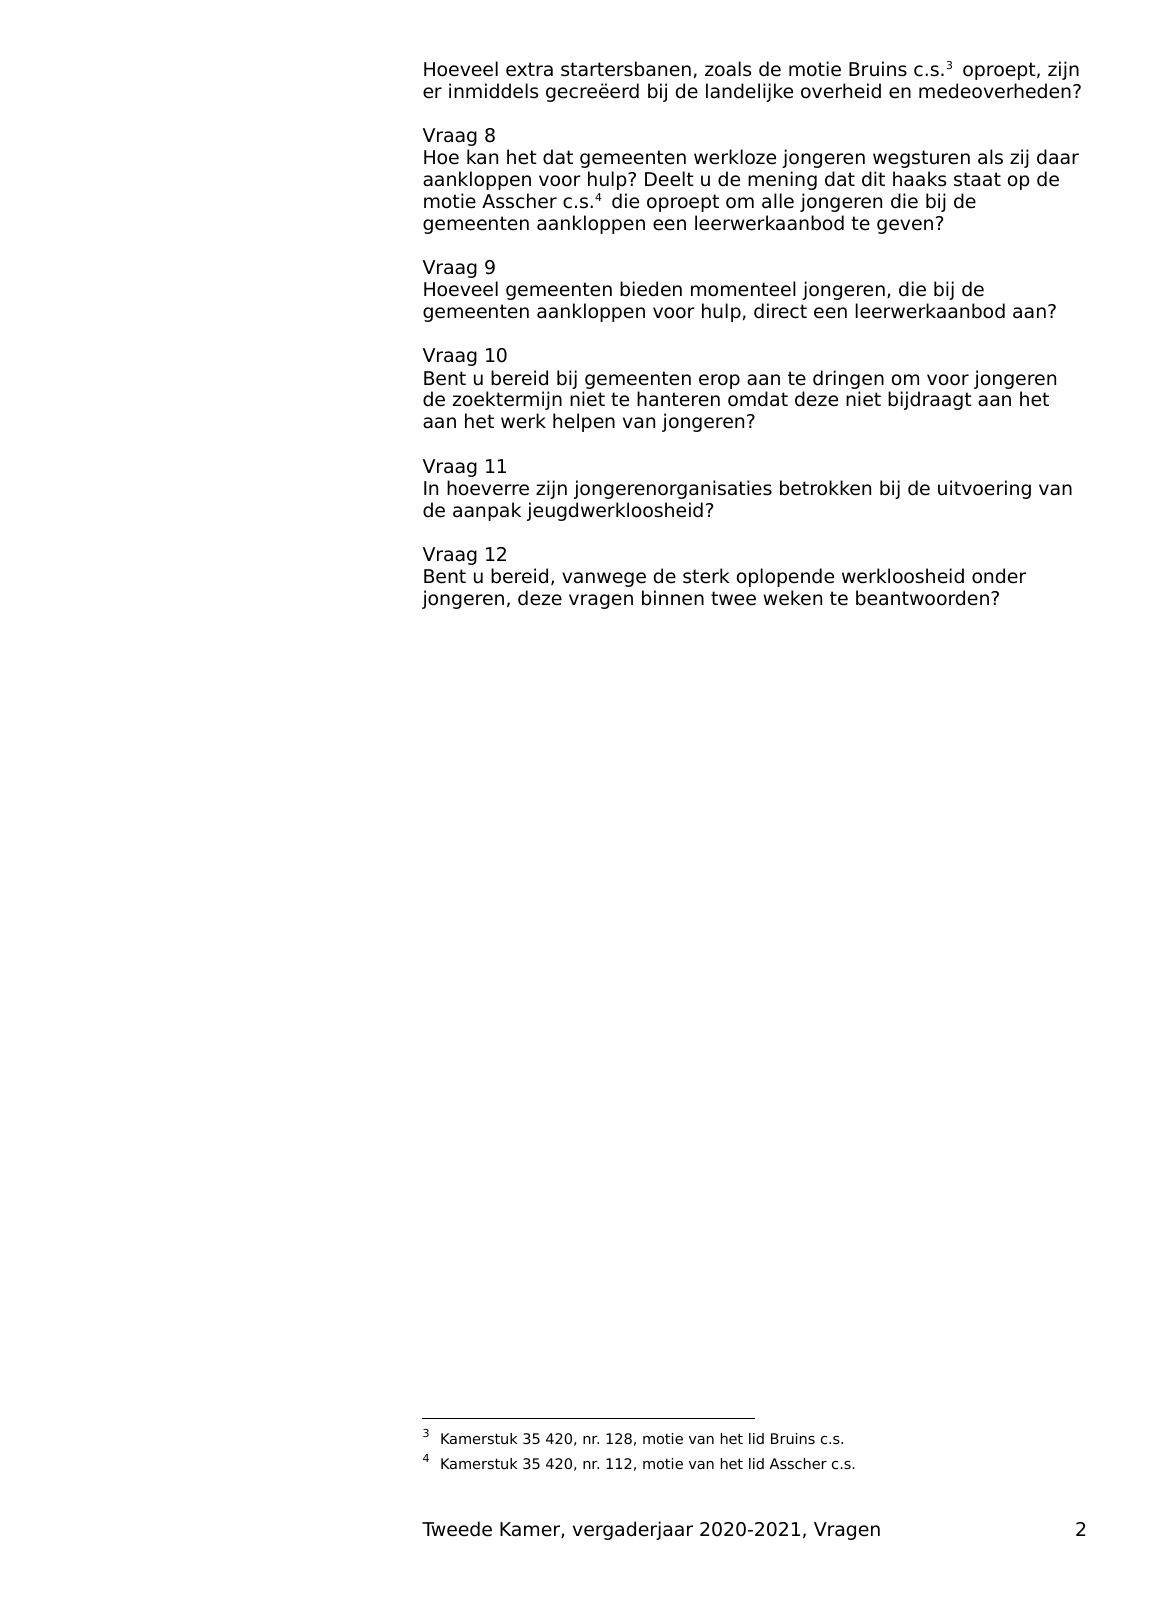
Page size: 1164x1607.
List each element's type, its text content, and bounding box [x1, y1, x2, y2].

text Kamerstuk 35 420, nr. 128, motie van het lid Bruins c.s. [422, 1427, 1087, 1449]
text Hoe kan het dat gemeenten werkloze jongeren wegsturen als zij daar aankloppen voor hulp? Deelt u de mening dat dit haaks staat op de motie Asscher c.s. die oproept om alle jongeren die bij de gemeenten aankloppen een leerwerkaanbod te geven? [422, 147, 1087, 235]
text Vraag 10 [422, 345, 1087, 367]
text Vraag 8 [422, 125, 1087, 147]
text Vraag 11 [422, 456, 1087, 477]
text Vraag 12 [422, 544, 1087, 566]
text Kamerstuk 35 420, nr. 112, motie van het lid Asscher c.s. [422, 1452, 1087, 1474]
text Bent u bereid, vanwege de sterk oplopende werkloosheid onder jongeren, deze vragen binnen twee weken te beantwoorden? [422, 566, 1087, 609]
text Hoeveel gemeenten bieden momenteel jongeren, die bij de gemeenten aankloppen voor hulp, direct een leerwerkaanbod aan? [422, 279, 1087, 323]
text In hoeverre zijn jongerenorganisaties betrokken bij de uitvoering van de aanpak jeugdwerkloosheid? [422, 477, 1087, 521]
text Bent u bereid bij gemeenten erop aan te dringen om voor jongeren de zoektermijn niet te hanteren omdat deze niet bijdraagt aan het aan het werk helpen van jongeren? [422, 367, 1087, 433]
text Vraag 9 [422, 257, 1087, 279]
text Hoeveel extra startersbanen, zoals de motie Bruins c.s. oproept, zijn er inmiddels gecreëerd bij de landelijke overheid en medeoverheden? [422, 59, 1087, 103]
